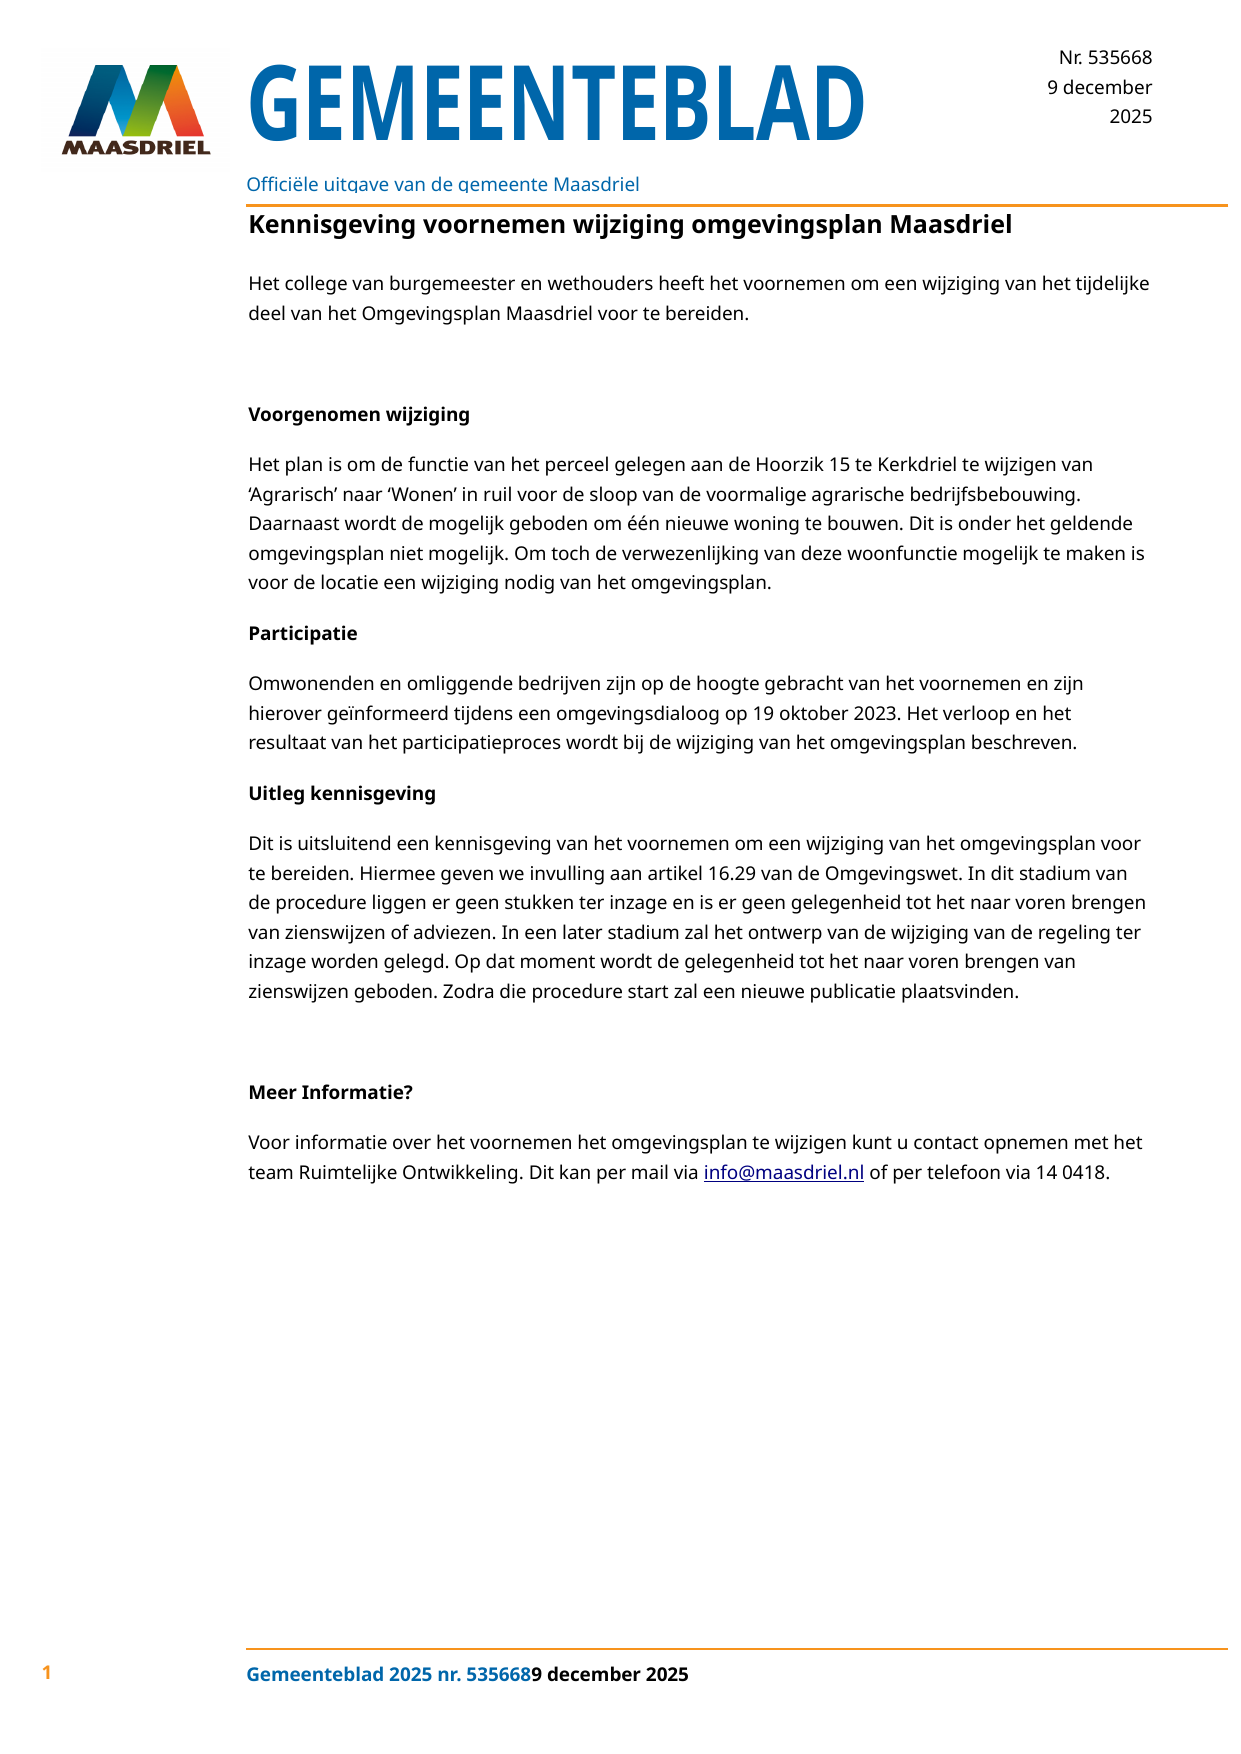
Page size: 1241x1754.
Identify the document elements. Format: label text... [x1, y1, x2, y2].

text Het college van burgemeester en wethouders heeft het voornemen om een wijziging van het tijdelijke deel van het Omgevingsplan Maasdriel voor te bereiden. [248, 270, 1152, 326]
picture [41, 47, 231, 172]
text Voorgenomen wijziging [248, 401, 1152, 426]
text Meer Informatie? [248, 1079, 1152, 1105]
text Kennisgeving voornemen wijziging omgevingsplan Maasdriel [248, 207, 1152, 241]
text Voor informatie over het voornemen het omgevingsplan te wijzigen kunt u contact opnemen met het team Ruimtelijke Ontwikkeling. Dit kan per mail via info@maasdriel.nl of per telefoon via 14 0418. [248, 1129, 1152, 1185]
text Participatie [248, 620, 1152, 646]
text Dit is uitsluitend een kennisgeving van het voornemen om een wijziging van het omgevingsplan voor te bereiden. Hiermee geven we invulling aan artikel 16.29 van de Omgevingswet. In dit stadium van de procedure liggen er geen stukken ter inzage en is er geen gelegenheid tot het naar voren brengen van zienswijzen of adviezen. In een later stadium zal het ontwerp van de wijziging van de regeling ter inzage worden gelegd. Op dat moment wordt de gelegenheid tot het naar voren brengen van zienswijzen geboden. Zodra die procedure start zal een nieuwe publicatie plaatsvinden. [248, 830, 1152, 1004]
text Omwonenden en omliggende bedrijven zijn op de hoogte gebracht van het voornemen en zijn hierover geïnformeerd tijdens een omgevingsdialoog op 19 oktober 2023. Het verloop en het resultaat van het participatieproces wordt bij de wijziging van het omgevingsplan beschreven. [248, 670, 1152, 755]
text Het plan is om de functie van het perceel gelegen aan de Hoorzik 15 te Kerkdriel te wijzigen van ‘Agrarisch’ naar ‘Wonen’ in ruil voor de sloop van de voormalige agrarische bedrijfsbebouwing. Daarnaast wordt de mogelijk geboden om één nieuwe woning te bouwen. Dit is onder het geldende omgevingsplan niet mogelijk. Om toch de verwezenlijking van deze woonfunctie mogelijk te maken is voor de locatie een wijziging nodig van het omgevingsplan. [248, 451, 1152, 595]
text Uitleg kennisgeving [248, 780, 1152, 806]
